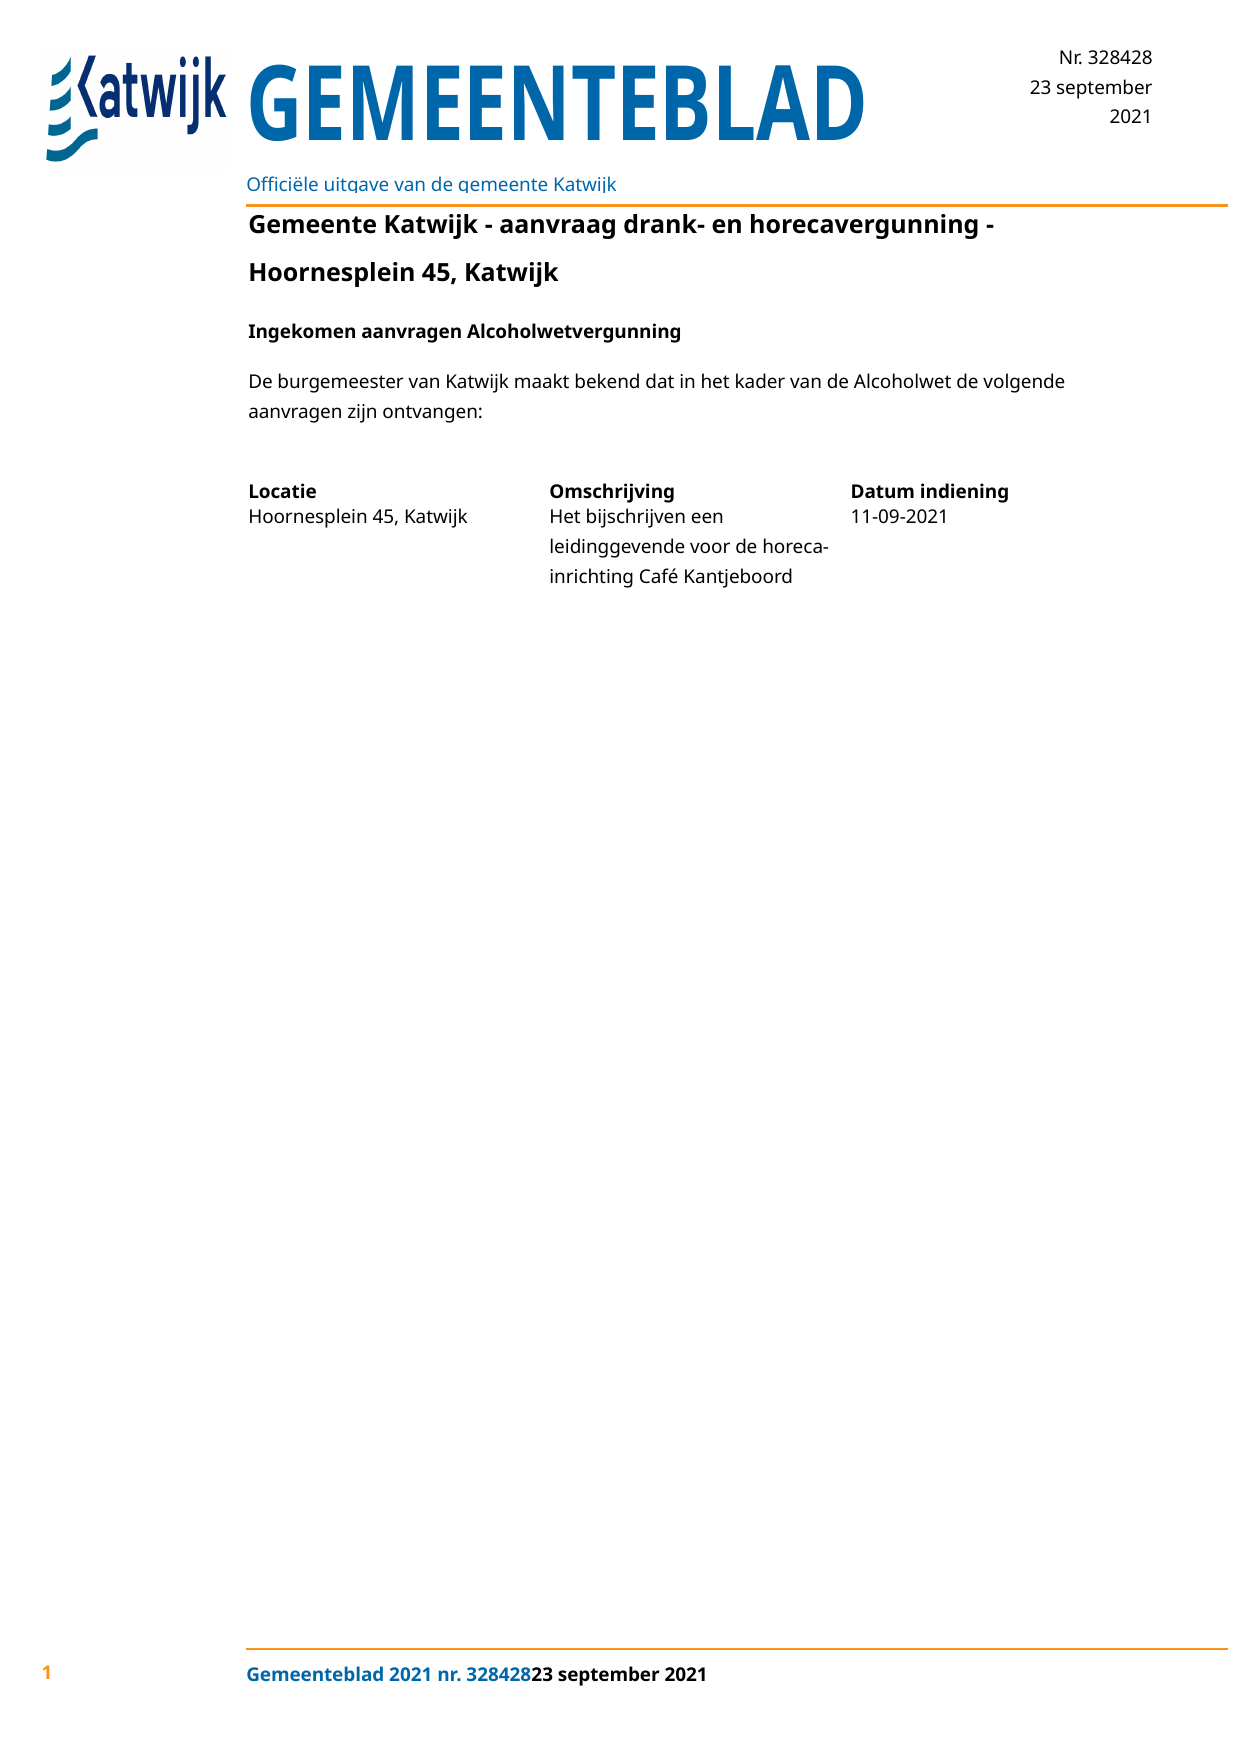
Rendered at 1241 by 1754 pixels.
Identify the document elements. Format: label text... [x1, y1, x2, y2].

text De burgemeester van Katwijk maakt bekend dat in het kader van de Alcoholwet de volgende aanvragen zijn ontvangen: [248, 368, 1152, 424]
picture [41, 47, 231, 172]
text Gemeente Katwijk - aanvraag drank- en horecavergunning - Hoornesplein 45, Katwijk [248, 207, 1152, 288]
table_cell Het bijschrijven een leidinggevende voor de horeca-inrichting Café Kantjeboord [549, 504, 850, 589]
table_cell Hoornesplein 45, Katwijk [248, 504, 549, 589]
table_header Locatie [248, 478, 549, 504]
table_cell 11-09-2021 [850, 504, 1152, 589]
table_header Omschrijving [549, 478, 850, 504]
table_header Datum indiening [850, 478, 1152, 504]
text Ingekomen aanvragen Alcoholwetvergunning [248, 318, 1152, 344]
